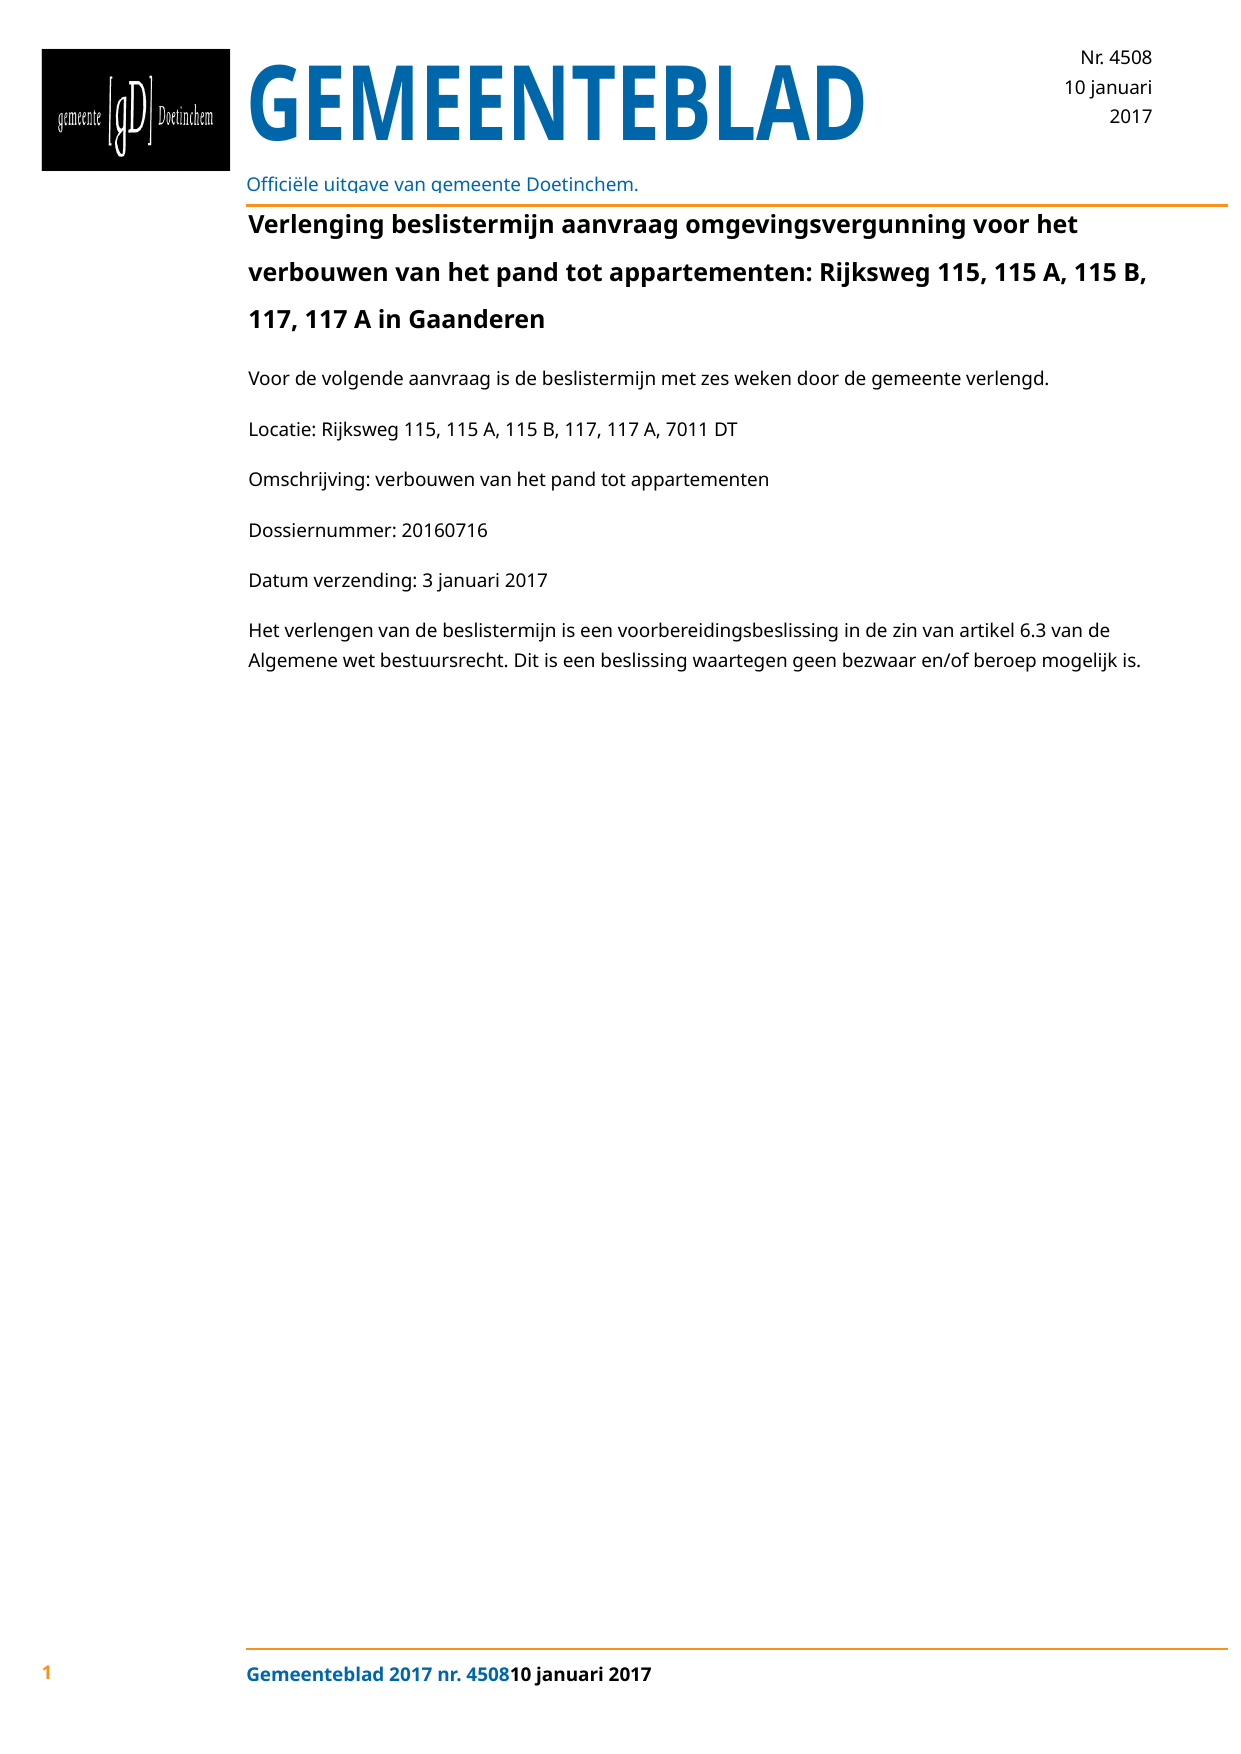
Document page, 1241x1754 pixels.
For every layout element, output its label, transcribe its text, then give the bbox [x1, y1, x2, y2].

text Locatie: Rijksweg 115, 115 A, 115 B, 117, 117 A, 7011 DT [248, 416, 1152, 442]
text Omschrijving: verbouwen van het pand tot appartementen [248, 466, 1152, 492]
picture [41, 47, 231, 172]
text Dossiernummer: 20160716 [248, 517, 1152, 542]
text Het verlengen van de beslistermijn is een voorbereidingsbeslissing in de zin van artikel 6.3 van de Algemene wet bestuursrecht. Dit is een beslissing waartegen geen bezwaar en/of beroep mogelijk is. [248, 618, 1152, 673]
text Datum verzending: 3 januari 2017 [248, 567, 1152, 593]
text Verlenging beslistermijn aanvraag omgevingsvergunning voor het verbouwen van het pand tot appartementen: Rijksweg 115, 115 A, 115 B, 117, 117 A in Gaanderen [248, 207, 1152, 336]
text Voor de volgende aanvraag is de beslistermijn met zes weken door de gemeente verlengd. [248, 366, 1152, 391]
